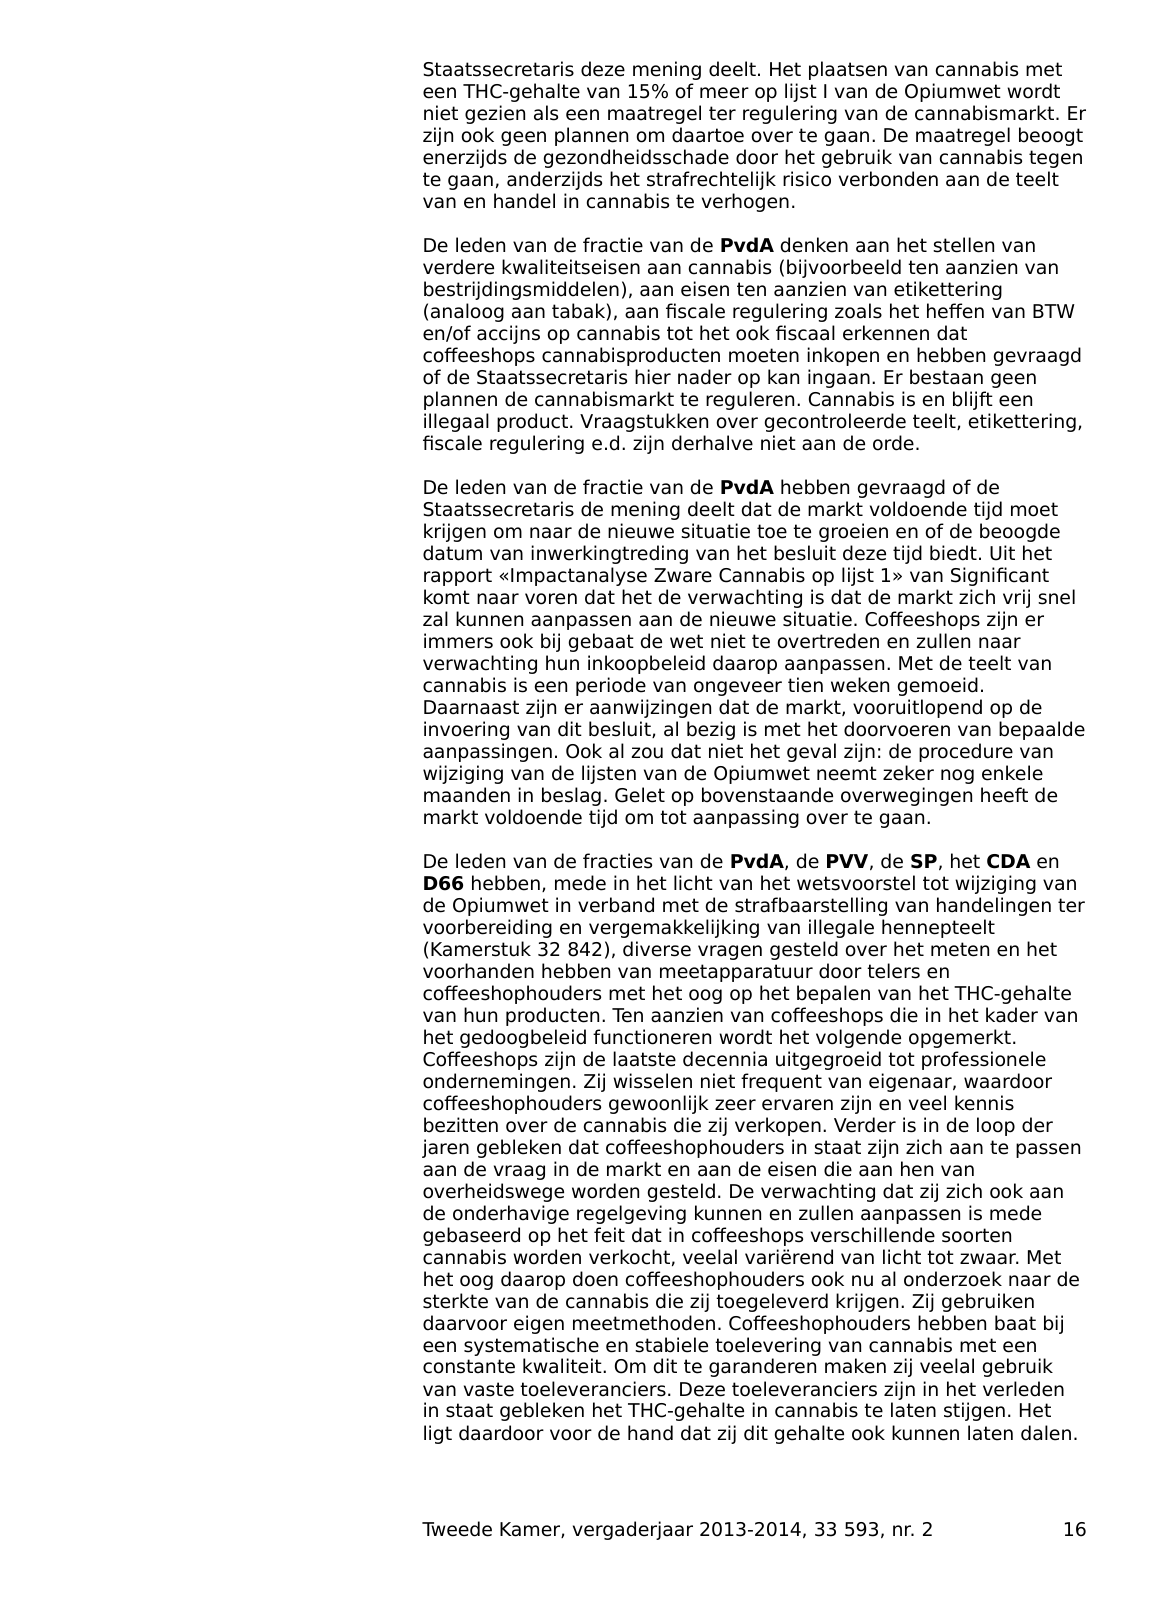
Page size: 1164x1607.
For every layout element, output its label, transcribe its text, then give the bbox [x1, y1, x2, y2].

text Staatssecretaris deze mening deelt. Het plaatsen van cannabis met een THC-gehalte van 15% of meer op lijst I van de Opiumwet wordt niet gezien als een maatregel ter regulering van de cannabismarkt. Er zijn ook geen plannen om daartoe over te gaan. De maatregel beoogt enerzijds de gezondheidsschade door het gebruik van cannabis tegen te gaan, anderzijds het strafrechtelijk risico verbonden aan de teelt van en handel in cannabis te verhogen. [422, 59, 1087, 213]
text De leden van de fracties van de PvdA, de PVV, de SP, het CDA en D66 hebben, mede in het licht van het wetsvoorstel tot wijziging van de Opiumwet in verband met de strafbaarstelling van handelingen ter voorbereiding en vergemakkelijking van illegale hennepteelt (Kamerstuk 32 842), diverse vragen gesteld over het meten en het voorhanden hebben van meetapparatuur door telers en coffeeshophouders met het oog op het bepalen van het THC-gehalte van hun producten. Ten aanzien van coffeeshops die in het kader van het gedoogbeleid functioneren wordt het volgende opgemerkt. Coffeeshops zijn de laatste decennia uitgegroeid tot professionele ondernemingen. Zij wisselen niet frequent van eigenaar, waardoor coffeeshophouders gewoonlijk zeer ervaren zijn en veel kennis bezitten over de cannabis die zij verkopen. Verder is in de loop der jaren gebleken dat coffeeshophouders in staat zijn zich aan te passen aan de vraag in de markt en aan de eisen die aan hen van overheidswege worden gesteld. De verwachting dat zij zich ook aan de onderhavige regelgeving kunnen en zullen aanpassen is mede gebaseerd op het feit dat in coffeeshops verschillende soorten cannabis worden verkocht, veelal variërend van licht tot zwaar. Met het oog daarop doen coffeeshophouders ook nu al onderzoek naar de sterkte van de cannabis die zij toegeleverd krijgen. Zij gebruiken daarvoor eigen meetmethoden. Coffeeshophouders hebben baat bij een systematische en stabiele toelevering van cannabis met een constante kwaliteit. Om dit te garanderen maken zij veelal gebruik van vaste toeleveranciers. Deze toeleveranciers zijn in het verleden in staat gebleken het THC-gehalte in cannabis te laten stijgen. Het ligt daardoor voor de hand dat zij dit gehalte ook kunnen laten dalen. [422, 851, 1087, 1444]
text De leden van de fractie van de PvdA hebben gevraagd of de Staatssecretaris de mening deelt dat de markt voldoende tijd moet krijgen om naar de nieuwe situatie toe te groeien en of de beoogde datum van inwerkingtreding van het besluit deze tijd biedt. Uit het rapport «Impactanalyse Zware Cannabis op lijst 1» van Significant komt naar voren dat het de verwachting is dat de markt zich vrij snel zal kunnen aanpassen aan de nieuwe situatie. Coffeeshops zijn er immers ook bij gebaat de wet niet te overtreden en zullen naar verwachting hun inkoopbeleid daarop aanpassen. Met de teelt van cannabis is een periode van ongeveer tien weken gemoeid. Daarnaast zijn er aanwijzingen dat de markt, vooruitlopend op de invoering van dit besluit, al bezig is met het doorvoeren van bepaalde aanpassingen. Ook al zou dat niet het geval zijn: de procedure van wijziging van de lijsten van de Opiumwet neemt zeker nog enkele maanden in beslag. Gelet op bovenstaande overwegingen heeft de markt voldoende tijd om tot aanpassing over te gaan. [422, 477, 1087, 829]
text De leden van de fractie van de PvdA denken aan het stellen van verdere kwaliteitseisen aan cannabis (bijvoorbeeld ten aanzien van bestrijdingsmiddelen), aan eisen ten aanzien van etikettering (analoog aan tabak), aan fiscale regulering zoals het heffen van BTW en/of accijns op cannabis tot het ook fiscaal erkennen dat coffeeshops cannabisproducten moeten inkopen en hebben gevraagd of de Staatssecretaris hier nader op kan ingaan. Er bestaan geen plannen de cannabismarkt te reguleren. Cannabis is en blijft een illegaal product. Vraagstukken over gecontroleerde teelt, etikettering, fiscale regulering e.d. zijn derhalve niet aan de orde. [422, 235, 1087, 455]
